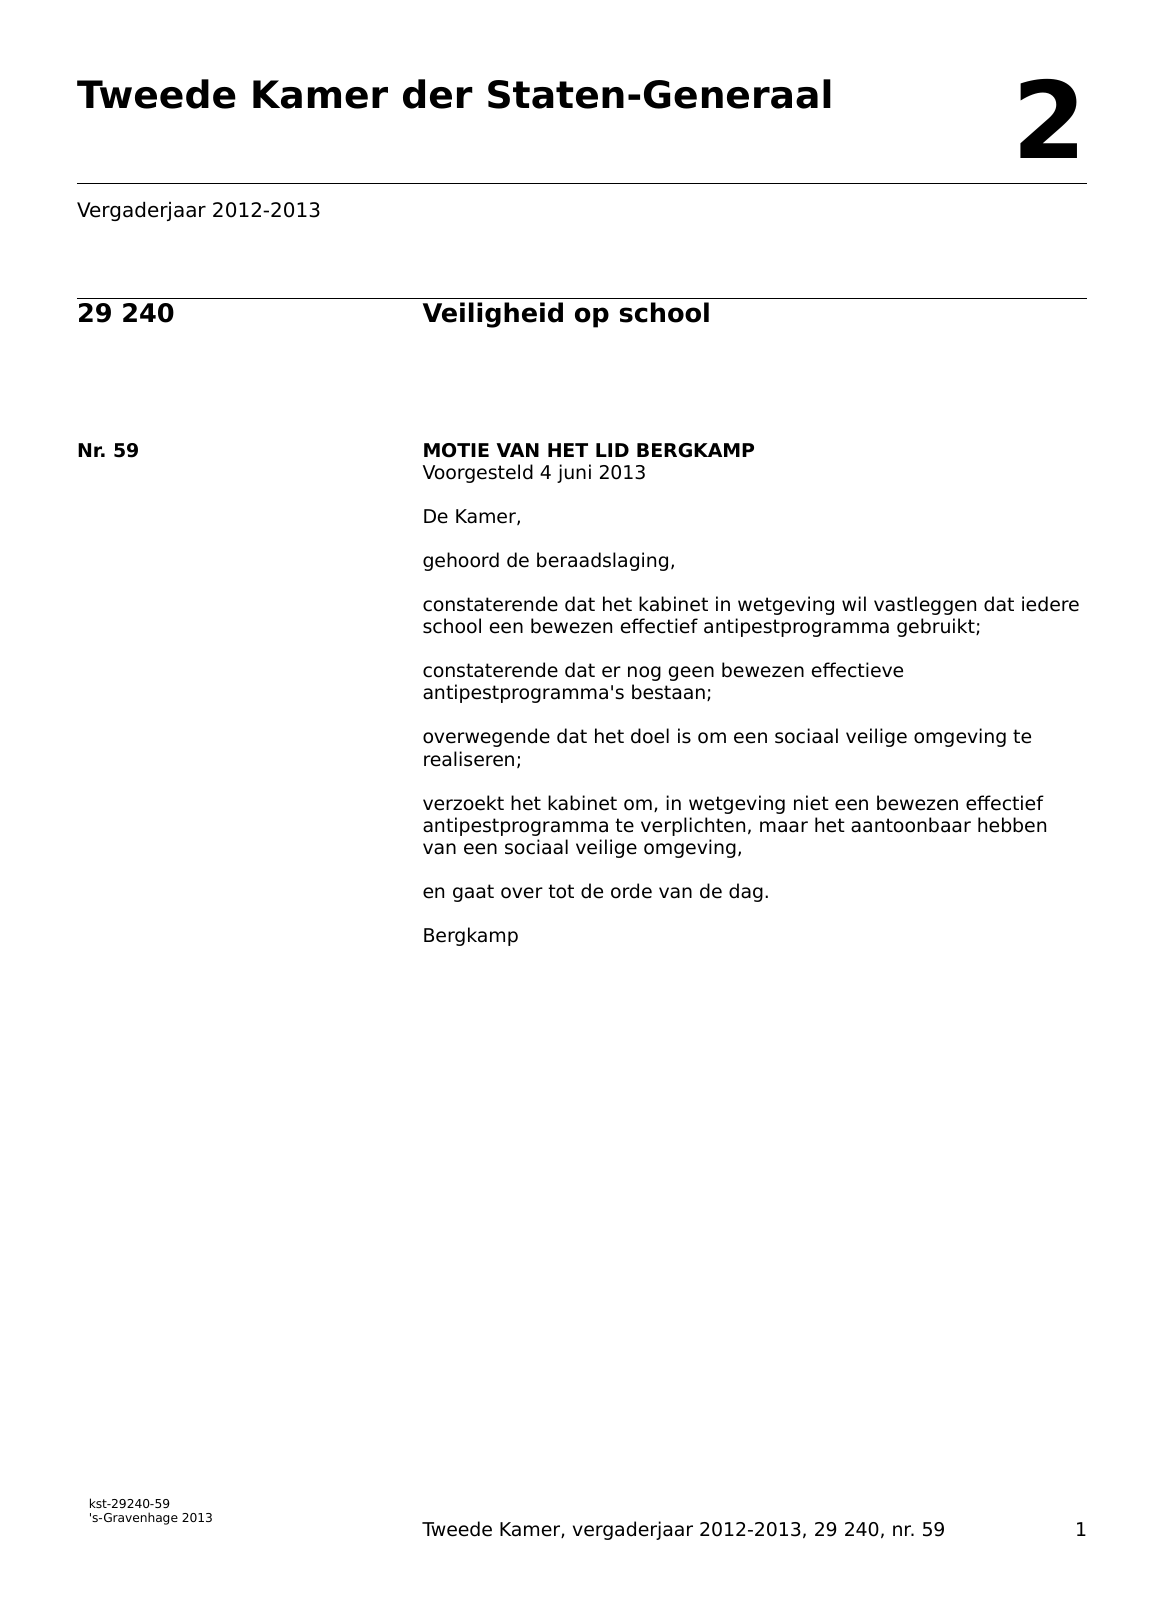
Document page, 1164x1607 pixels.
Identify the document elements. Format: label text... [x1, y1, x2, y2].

text en gaat over tot de orde van de dag. [422, 881, 1087, 903]
text De Kamer, [422, 506, 1087, 528]
text constaterende dat het kabinet in wetgeving wil vastleggen dat iedere school een bewezen effectief antipestprogramma gebruikt; [422, 594, 1087, 638]
text Bergkamp [422, 925, 1087, 947]
table_header 2 [886, 59, 1087, 183]
table_header Tweede Kamer der Staten-Generaal [77, 59, 886, 183]
text constaterende dat er nog geen bewezen effectieve antipestprogramma's bestaan; [422, 660, 1087, 704]
text gehoord de beraadslaging, [422, 550, 1087, 572]
subtitle Nr. 59 MOTIE VAN HET LID BERGKAMP [77, 440, 1087, 462]
text verzoekt het kabinet om, in wetgeving niet een bewezen effectief antipestprogramma te verplichten, maar het aantoonbaar hebben van een sociaal veilige omgeving, [422, 793, 1087, 858]
text 's-Gravenhage 2013 [88, 1511, 323, 1525]
table_cell Vergaderjaar 2012-2013 [77, 184, 1087, 298]
text kst-29240-59 [88, 1497, 323, 1511]
text Voorgesteld 4 juni 2013 [422, 462, 1087, 484]
text overwegende dat het doel is om een sociaal veilige omgeving te realiseren; [422, 726, 1087, 770]
subtitle 29 240 Veiligheid op school [77, 299, 1087, 329]
